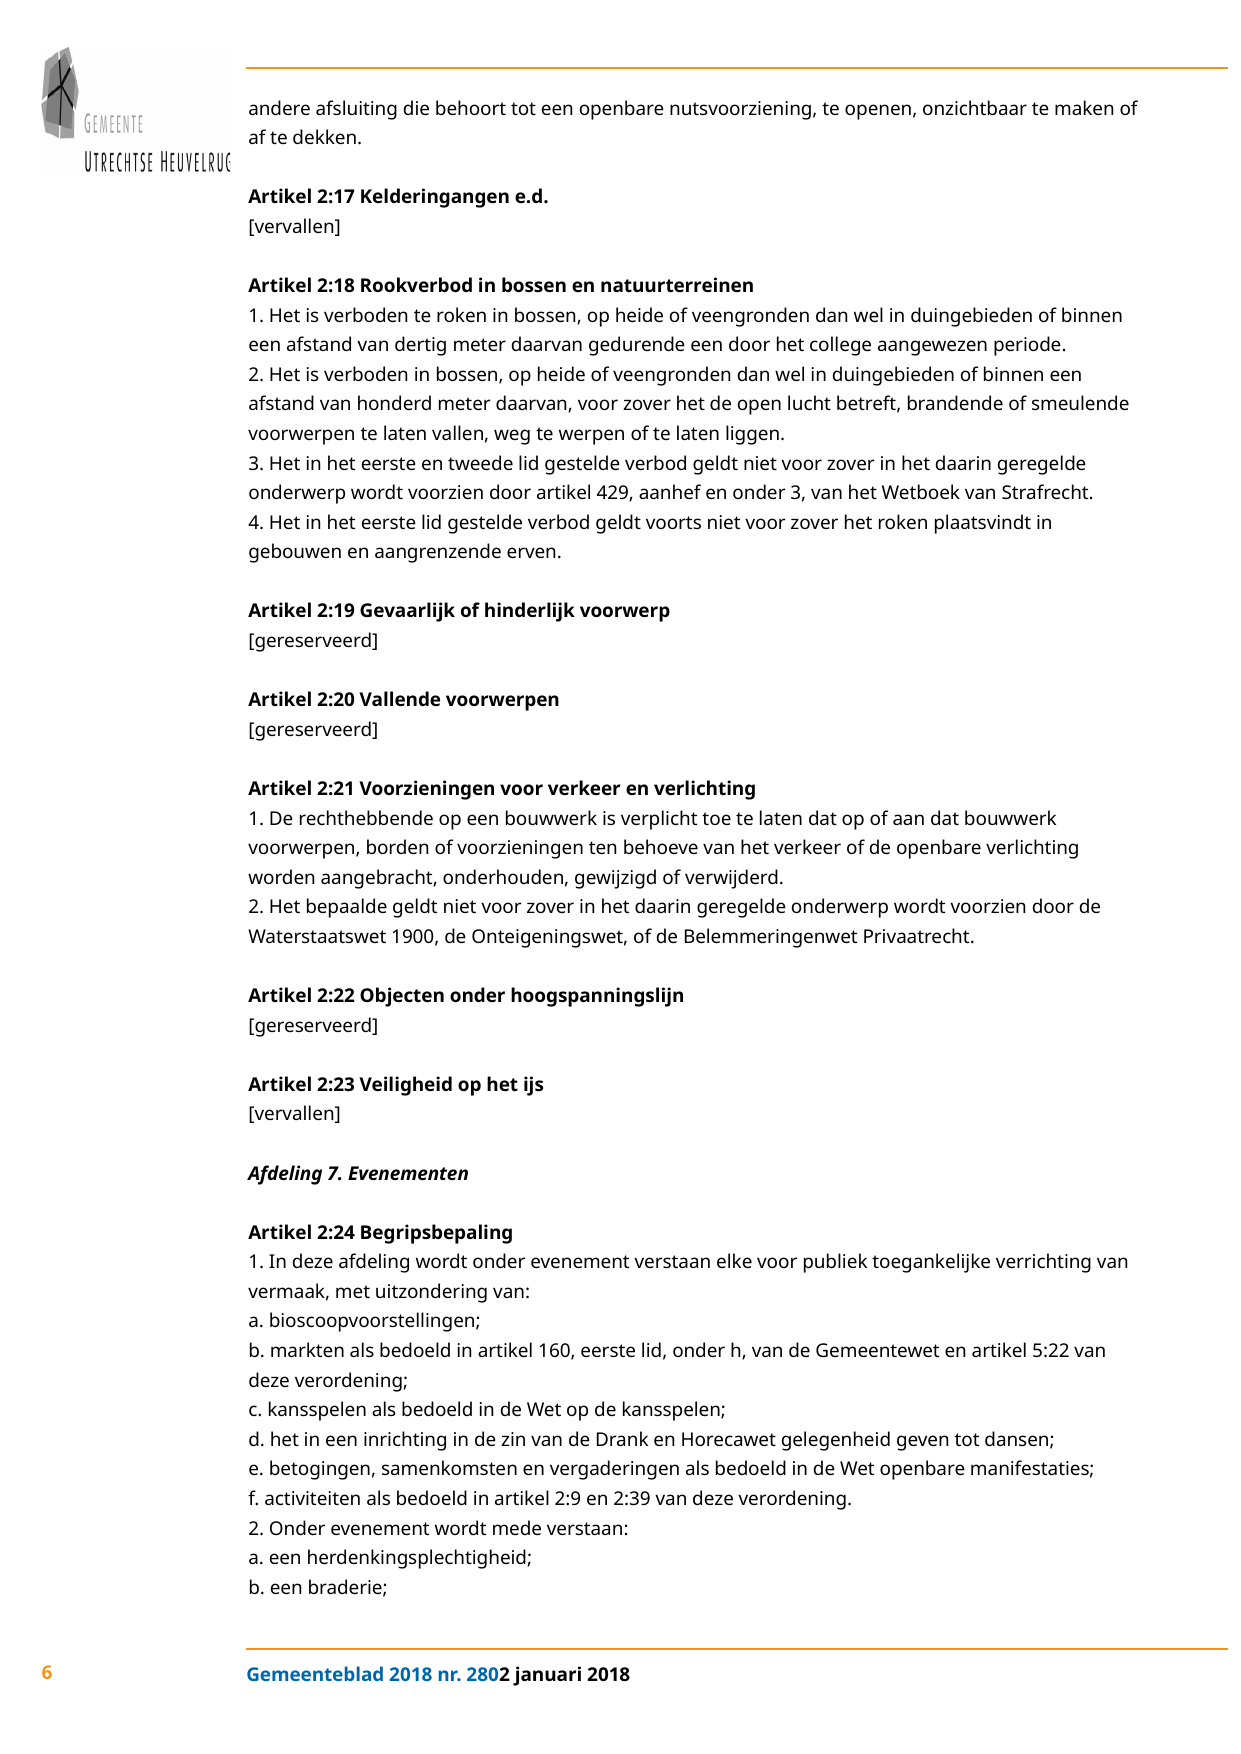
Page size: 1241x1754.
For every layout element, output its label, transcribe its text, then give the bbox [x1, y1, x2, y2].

text [gereserveerd] [248, 627, 1152, 653]
text 4. Het in het eerste lid gestelde verbod geldt voorts niet voor zover het roken plaatsvindt in gebouwen en aangrenzende erven. [248, 509, 1152, 564]
text 1. In deze afdeling wordt onder evenement verstaan elke voor publiek toegankelijke verrichting van vermaak, met uitzondering van: [248, 1248, 1152, 1304]
picture [41, 47, 231, 172]
text [vervallen] [248, 213, 1152, 239]
text Artikel 2:22 Objecten onder hoogspanningslijn [248, 982, 1152, 1008]
text b. markten als bedoeld in artikel 160, eerste lid, onder h, van de Gemeentewet en artikel 5:22 van deze verordening; [248, 1337, 1152, 1393]
text a. bioscoopvoorstellingen; [248, 1308, 1152, 1333]
text a. een herdenkingsplechtigheid; [248, 1544, 1152, 1570]
text [gereserveerd] [248, 716, 1152, 742]
text Artikel 2:19 Gevaarlijk of hinderlijk voorwerp [248, 598, 1152, 623]
text andere afsluiting die behoort tot een openbare nutsvoorziening, te openen, onzichtbaar te maken of af te dekken. [248, 95, 1152, 150]
text 3. Het in het eerste en tweede lid gestelde verbod geldt niet voor zover in het daarin geregelde onderwerp wordt voorzien door artikel 429, aanhef en onder 3, van het Wetboek van Strafrecht. [248, 450, 1152, 505]
text Artikel 2:20 Vallende voorwerpen [248, 686, 1152, 712]
text 2. Het bepaalde geldt niet voor zover in het daarin geregelde onderwerp wordt voorzien door de Waterstaatswet 1900, de Onteigeningswet, of de Belemmeringenwet Privaatrecht. [248, 893, 1152, 949]
text 1. De rechthebbende op een bouwwerk is verplicht toe te laten dat op of aan dat bouwwerk voorwerpen, borden of voorzieningen ten behoeve van het verkeer of de openbare verlichting worden aangebracht, onderhouden, gewijzigd of verwijderd. [248, 805, 1152, 890]
text d. het in een inrichting in de zin van de Drank en Horecawet gelegenheid geven tot dansen; [248, 1426, 1152, 1452]
text f. activiteiten als bedoeld in artikel 2:9 en 2:39 van deze verordening. [248, 1485, 1152, 1511]
text Artikel 2:18 Rookverbod in bossen en natuurterreinen [248, 272, 1152, 298]
text [vervallen] [248, 1101, 1152, 1126]
text Artikel 2:24 Begripsbepaling [248, 1219, 1152, 1245]
text 1. Het is verboden te roken in bossen, op heide of veengronden dan wel in duingebieden of binnen een afstand van dertig meter daarvan gedurende een door het college aangewezen periode. [248, 302, 1152, 357]
text b. een braderie; [248, 1574, 1152, 1600]
text Artikel 2:21 Voorzieningen voor verkeer en verlichting [248, 775, 1152, 801]
text c. kansspelen als bedoeld in de Wet op de kansspelen; [248, 1396, 1152, 1422]
text Afdeling 7. Evenementen [248, 1160, 1152, 1186]
text e. betogingen, samenkomsten en vergaderingen als bedoeld in de Wet openbare manifestaties; [248, 1456, 1152, 1481]
text 2. Het is verboden in bossen, op heide of veengronden dan wel in duingebieden of binnen een afstand van honderd meter daarvan, voor zover het de open lucht betreft, brandende of smeulende voorwerpen te laten vallen, weg te werpen of te laten liggen. [248, 361, 1152, 446]
text Artikel 2:23 Veiligheid op het ijs [248, 1071, 1152, 1097]
text 2. Onder evenement wordt mede verstaan: [248, 1515, 1152, 1541]
text [gereserveerd] [248, 1012, 1152, 1038]
text Artikel 2:17 Kelderingangen e.d. [248, 183, 1152, 209]
